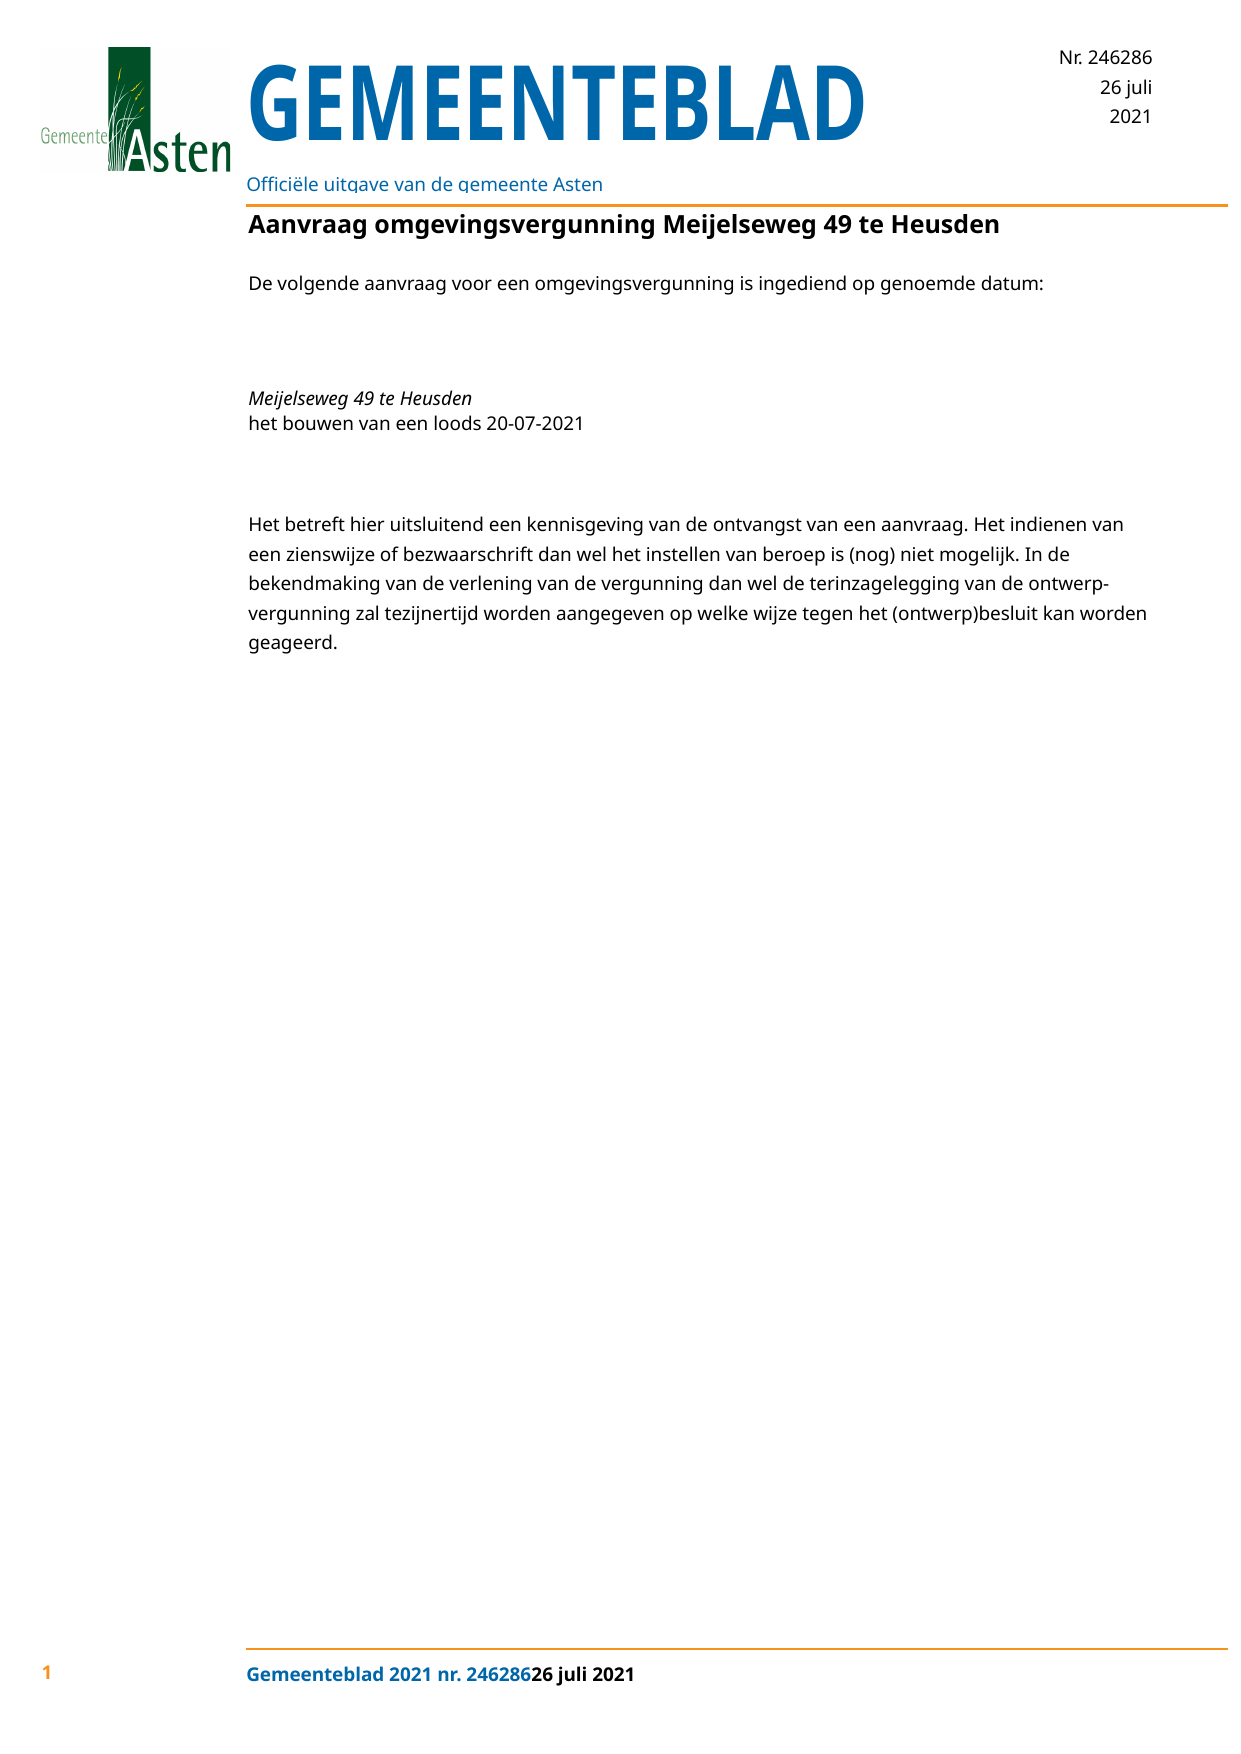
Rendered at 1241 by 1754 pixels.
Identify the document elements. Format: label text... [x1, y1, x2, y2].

text Aanvraag omgevingsvergunning Meijelseweg 49 te Heusden [248, 207, 1152, 241]
text Meijelseweg 49 te Heusden [248, 385, 1152, 410]
text Het betreft hier uitsluitend een kennisgeving van de ontvangst van een aanvraag. Het indienen van een zienswijze of bezwaarschrift dan wel het instellen van beroep is (nog) niet mogelijk. In de bekendmaking van de verlening van de vergunning dan wel de terinzagelegging van de ontwerp-vergunning zal tezijnertijd worden aangegeven op welke wijze tegen het (ontwerp)besluit kan worden geageerd. [248, 511, 1152, 655]
picture [41, 47, 231, 172]
text het bouwen van een loods 20-07-2021 [248, 410, 1152, 436]
text De volgende aanvraag voor een omgevingsvergunning is ingediend op genoemde datum: [248, 270, 1152, 296]
